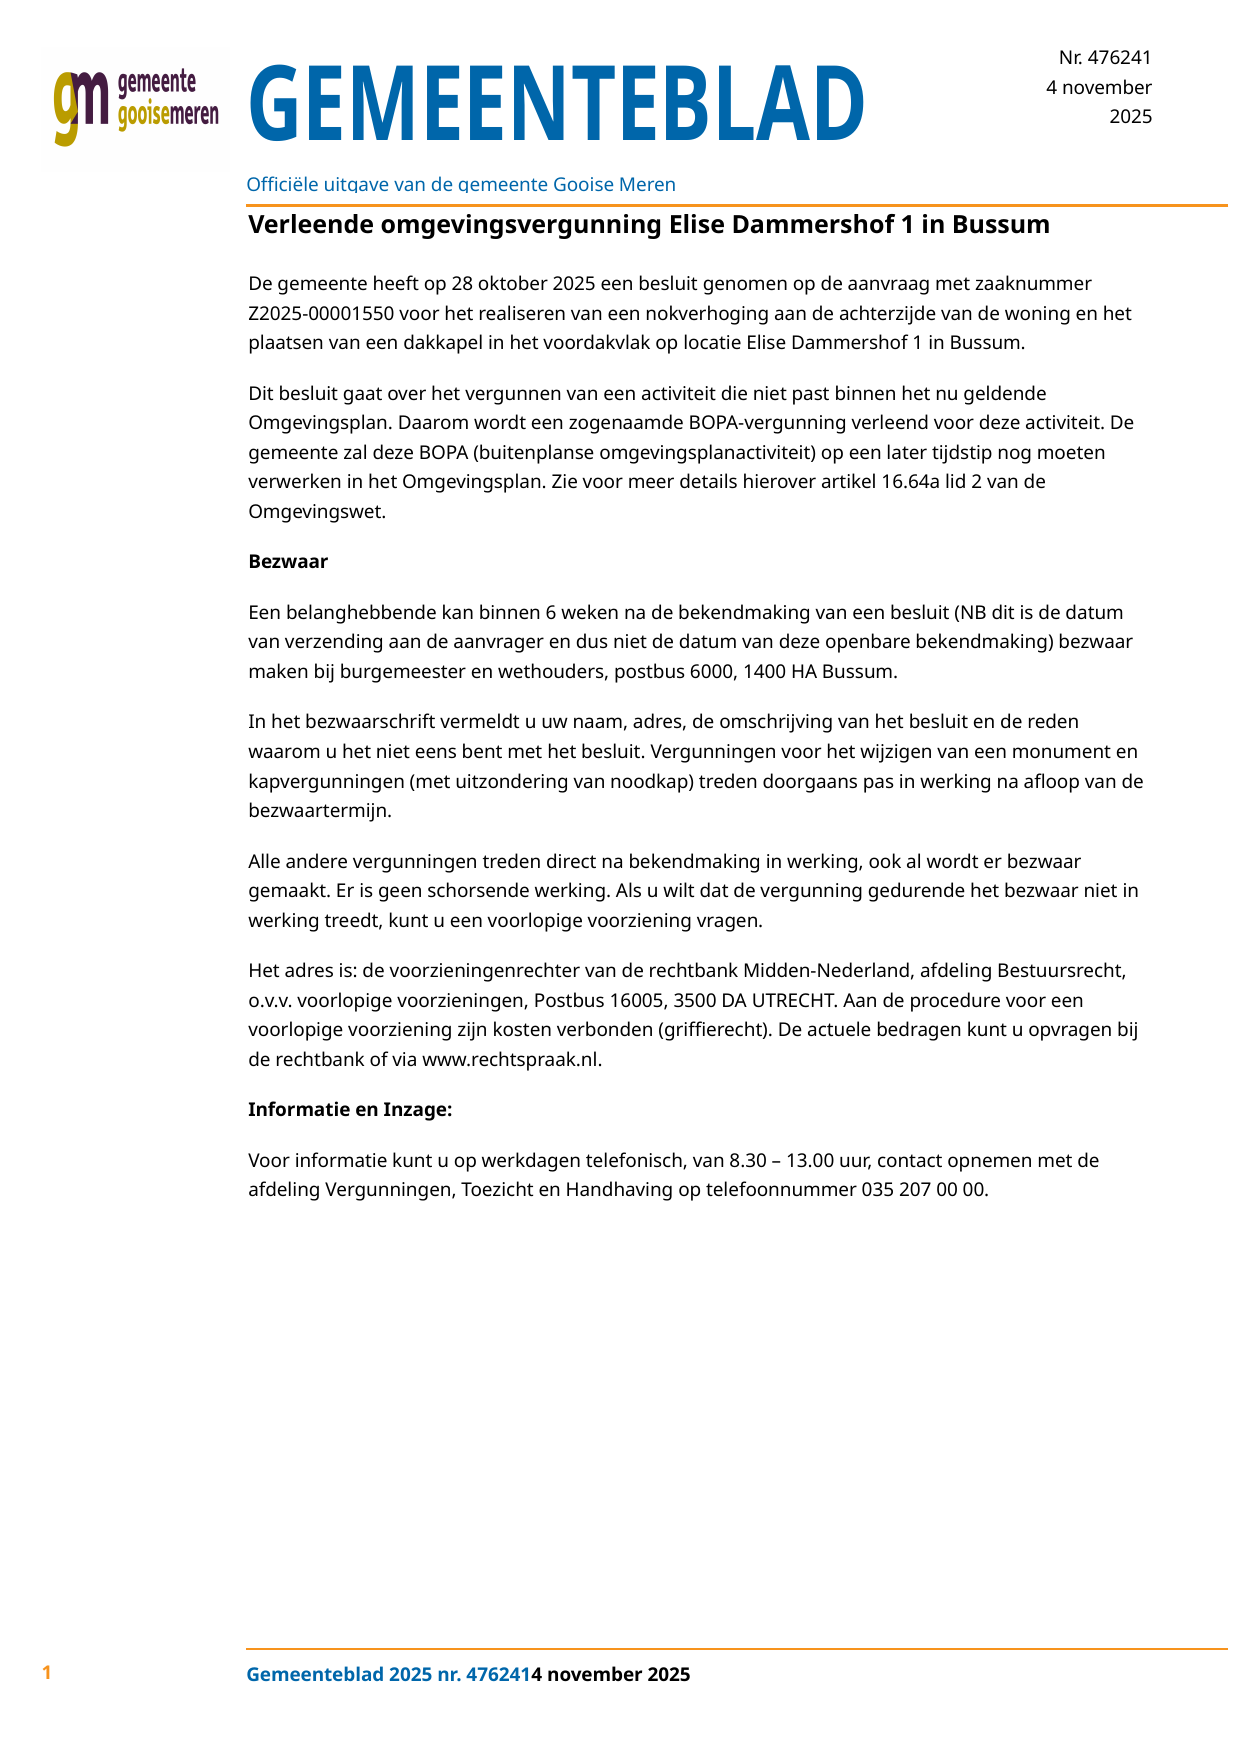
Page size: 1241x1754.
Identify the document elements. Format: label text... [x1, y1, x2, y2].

text Een belanghebbende kan binnen 6 weken na de bekendmaking van een besluit (NB dit is de datum van verzending aan de aanvrager en dus niet de datum van deze openbare bekendmaking) bezwaar maken bij burgemeester en wethouders, postbus 6000, 1400 HA Bussum. [248, 599, 1152, 684]
text Het adres is: de voorzieningenrechter van de rechtbank Midden-Nederland, afdeling Bestuursrecht, o.v.v. voorlopige voorzieningen, Postbus 16005, 3500 DA UTRECHT. Aan de procedure voor een voorlopige voorziening zijn kosten verbonden (griffierecht). De actuele bedragen kunt u opvragen bij de rechtbank of via www.rechtspraak.nl. [248, 957, 1152, 1072]
picture [41, 47, 231, 172]
text De gemeente heeft op 28 oktober 2025 een besluit genomen op de aanvraag met zaaknummer Z2025-00001550 voor het realiseren van een nokverhoging aan de achterzijde van de woning en het plaatsen van een dakkapel in het voordakvlak op locatie Elise Dammershof 1 in Bussum. [248, 270, 1152, 355]
text Informatie en Inzage: [248, 1097, 1152, 1122]
text In het bezwaarschrift vermeldt u uw naam, adres, de omschrijving van het besluit en de reden waarom u het niet eens bent met het besluit. Vergunningen voor het wijzigen van een monument en kapvergunningen (met uitzondering van noodkap) treden doorgaans pas in werking na afloop van de bezwaartermijn. [248, 709, 1152, 823]
text Bezwaar [248, 549, 1152, 574]
text Alle andere vergunningen treden direct na bekendmaking in werking, ook al wordt er bezwaar gemaakt. Er is geen schorsende werking. Als u wilt dat de vergunning gedurende het bezwaar niet in werking treedt, kunt u een voorlopige voorziening vragen. [248, 848, 1152, 933]
text Verleende omgevingsvergunning Elise Dammershof 1 in Bussum [248, 207, 1152, 241]
text Dit besluit gaat over het vergunnen van een activiteit die niet past binnen het nu geldende Omgevingsplan. Daarom wordt een zogenaamde BOPA-vergunning verleend voor deze activiteit. De gemeente zal deze BOPA (buitenplanse omgevingsplanactiviteit) op een later tijdstip nog moeten verwerken in het Omgevingsplan. Zie voor meer details hierover artikel 16.64a lid 2 van de Omgevingswet. [248, 380, 1152, 524]
text Voor informatie kunt u op werkdagen telefonisch, van 8.30 – 13.00 uur, contact opnemen met de afdeling Vergunningen, Toezicht en Handhaving op telefoonnummer 035 207 00 00. [248, 1147, 1152, 1202]
